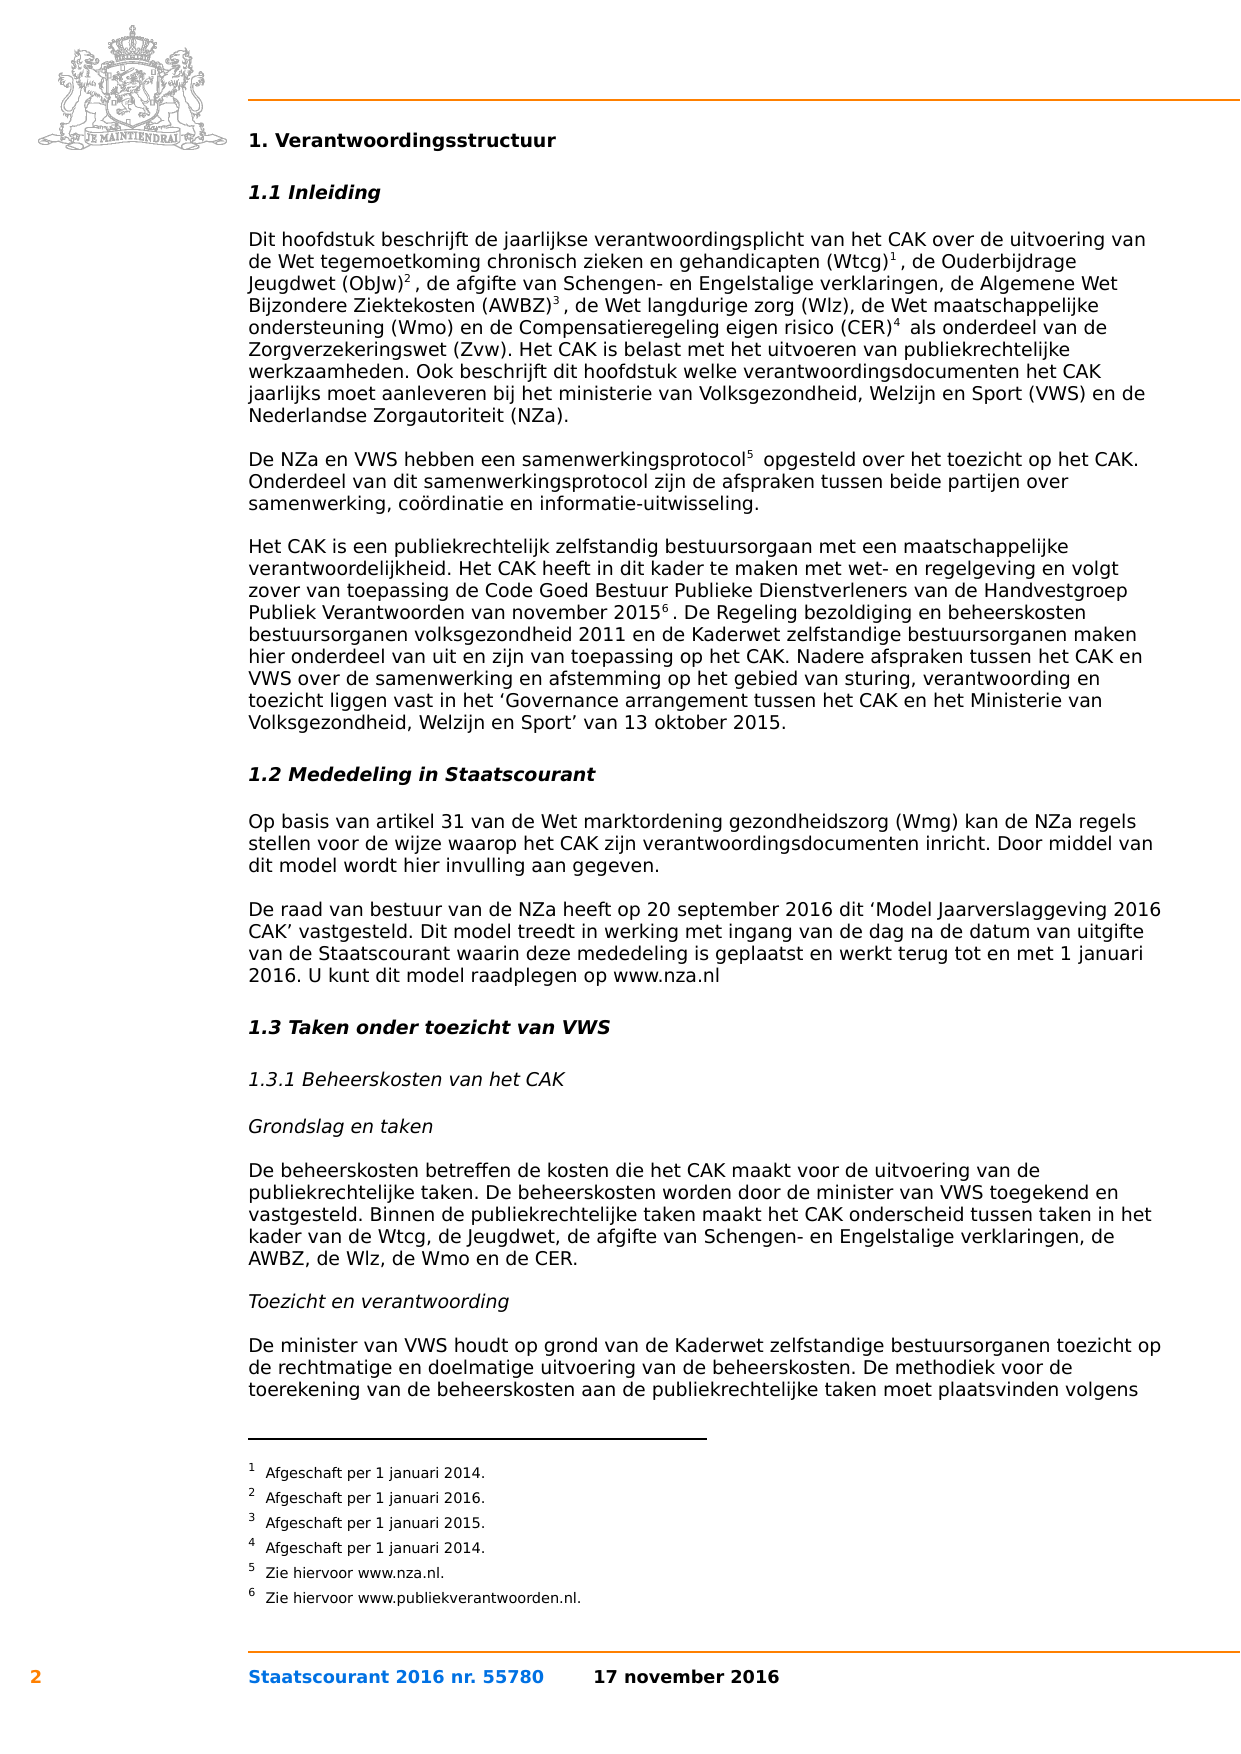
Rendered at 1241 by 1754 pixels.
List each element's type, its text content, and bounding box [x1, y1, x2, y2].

text Dit hoofdstuk beschrijft de jaarlijkse verantwoordingsplicht van het CAK over de uitvoering van de Wet tegemoetkoming chronisch zieken en gehandicapten (Wtcg), de Ouderbijdrage Jeugdwet (ObJw), de afgifte van Schengen- en Engelstalige verklaringen, de Algemene Wet Bijzondere Ziektekosten (AWBZ), de Wet langdurige zorg (Wlz), de Wet maatschappelijke ondersteuning (Wmo) en de Compensatieregeling eigen risico (CER) als onderdeel van de Zorgverzekeringswet (Zvw). Het CAK is belast met het uitvoeren van publiekrechtelijke werkzaamheden. Ook beschrijft dit hoofdstuk welke verantwoordingsdocumenten het CAK jaarlijks moet aanleveren bij het ministerie van Volksgezondheid, Welzijn en Sport (VWS) en de Nederlandse Zorgautoriteit (NZa). [248, 229, 1163, 427]
text Het CAK is een publiekrechtelijk zelfstandig bestuursorgaan met een maatschappelijke verantwoordelijkheid. Het CAK heeft in dit kader te maken met wet- en regelgeving en volgt zover van toepassing de Code Goed Bestuur Publieke Dienstverleners van de Handvestgroep Publiek Verantwoorden van november 2015. De Regeling bezoldiging en beheerskosten bestuursorganen volksgezondheid 2011 en de Kaderwet zelfstandige bestuursorganen maken hier onderdeel van uit en zijn van toepassing op het CAK. Nadere afspraken tussen het CAK en VWS over de samenwerking en afstemming op het gebied van sturing, verantwoording en toezicht liggen vast in het ‘Governance arrangement tussen het CAK en het Ministerie van Volksgezondheid, Welzijn en Sport’ van 13 oktober 2015. [248, 536, 1163, 734]
subtitle 1.3.1 Beheerskosten van het CAK [248, 1069, 1163, 1091]
text Zie hiervoor www.nza.nl. [248, 1561, 1163, 1583]
text Op basis van artikel 31 van de Wet marktordening gezondheidszorg (Wmg) kan de NZa regels stellen voor de wijze waarop het CAK zijn verantwoordingsdocumenten inricht. Door middel van dit model wordt hier invulling aan gegeven. [248, 811, 1163, 877]
text Afgeschaft per 1 januari 2015. [248, 1511, 1163, 1533]
text Afgeschaft per 1 januari 2016. [248, 1486, 1163, 1508]
subtitle 1. Verantwoordingsstructuur [248, 130, 1163, 152]
text Afgeschaft per 1 januari 2014. [248, 1461, 1163, 1483]
text De minister van VWS houdt op grond van de Kaderwet zelfstandige bestuursorganen toezicht op de rechtmatige en doelmatige uitvoering van de beheerskosten. De methodiek voor de toerekening van de beheerskosten aan de publiekrechtelijke taken moet plaatsvinden volgens [248, 1335, 1163, 1401]
picture [38, 25, 227, 150]
text De NZa en VWS hebben een samenwerkingsprotocol opgesteld over het toezicht op het CAK. Onderdeel van dit samenwerkingsprotocol zijn de afspraken tussen beide partijen over samenwerking, coördinatie en informatie-uitwisseling. [248, 448, 1163, 514]
subtitle 1.3 Taken onder toezicht van VWS [248, 1017, 1163, 1039]
subtitle 1.1 Inleiding [248, 182, 1163, 204]
subtitle 1.2 Mededeling in Staatscourant [248, 764, 1163, 786]
text Zie hiervoor www.publiekverantwoorden.nl. [248, 1586, 1163, 1608]
text De beheerskosten betreffen de kosten die het CAK maakt voor de uitvoering van de publiekrechtelijke taken. De beheerskosten worden door de minister van VWS toegekend en vastgesteld. Binnen de publiekrechtelijke taken maakt het CAK onderscheid tussen taken in het kader van de Wtcg, de Jeugdwet, de afgifte van Schengen- en Engelstalige verklaringen, de AWBZ, de Wlz, de Wmo en de CER. [248, 1160, 1163, 1269]
text Afgeschaft per 1 januari 2014. [248, 1536, 1163, 1558]
text De raad van bestuur van de NZa heeft op 20 september 2016 dit ‘Model Jaarverslaggeving 2016 CAK’ vastgesteld. Dit model treedt in werking met ingang van de dag na de datum van uitgifte van de Staatscourant waarin deze mededeling is geplaatst en werkt terug tot en met 1 januari 2016. U kunt dit model raadplegen op www.nza.nl [248, 899, 1163, 987]
subtitle Grondslag en taken [248, 1116, 1163, 1138]
subtitle Toezicht en verantwoording [248, 1291, 1163, 1313]
